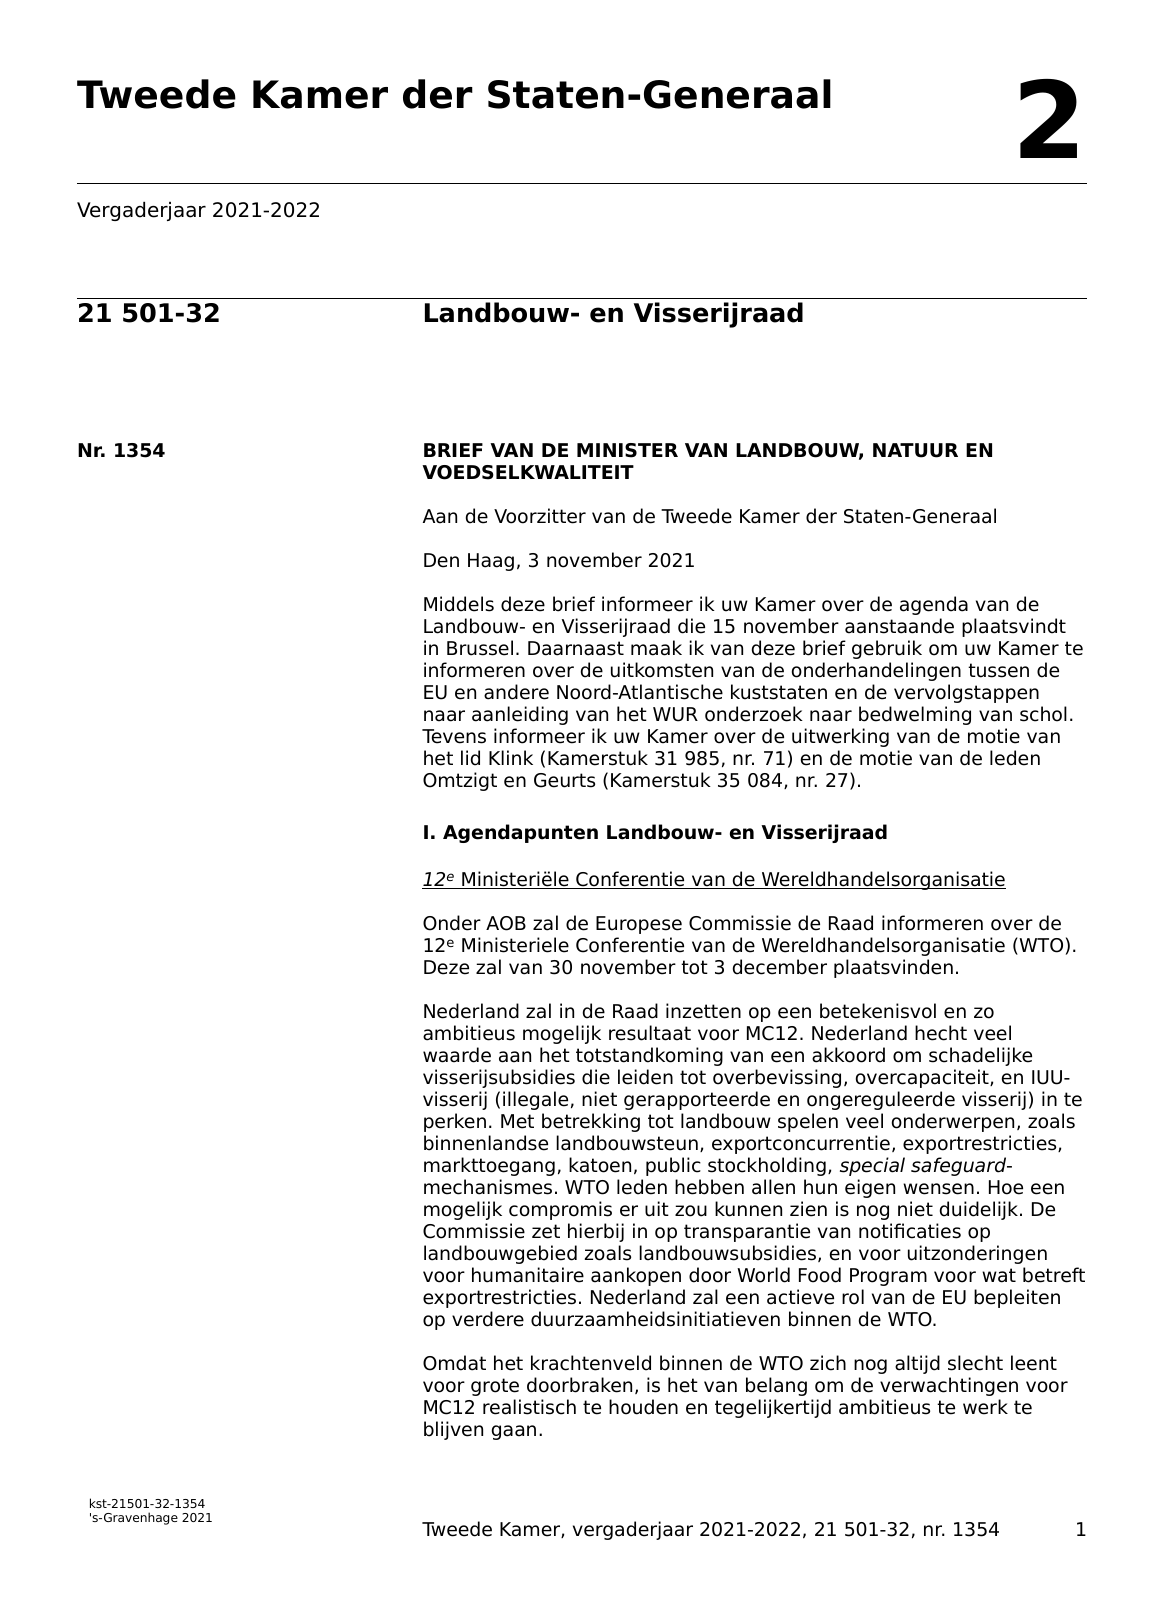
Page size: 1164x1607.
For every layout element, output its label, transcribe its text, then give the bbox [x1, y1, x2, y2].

subtitle 21 501-32 Landbouw- en Visserijraad [77, 299, 1087, 329]
subtitle I. Agendapunten Landbouw- en Visserijraad [422, 822, 1087, 844]
text kst-21501-32-1354 [88, 1497, 323, 1511]
text Nederland zal in de Raad inzetten op een betekenisvol en zo ambitieus mogelijk resultaat voor MC12. Nederland hecht veel waarde aan het totstandkoming van een akkoord om schadelijke visserijsubsidies die leiden tot overbevissing, overcapaciteit, en IUU-visserij (illegale, niet gerapporteerde en ongereguleerde visserij) in te perken. Met betrekking tot landbouw spelen veel onderwerpen, zoals binnenlandse landbouwsteun, exportconcurrentie, exportrestricties, markttoegang, katoen, public stockholding, special safeguard-mechanismes. WTO leden hebben allen hun eigen wensen. Hoe een mogelijk compromis er uit zou kunnen zien is nog niet duidelijk. De Commissie zet hierbij in op transparantie van notificaties op landbouwgebied zoals landbouwsubsidies, en voor uitzonderingen voor humanitaire aankopen door World Food Program voor wat betreft exportrestricties. Nederland zal een actieve rol van de EU bepleiten op verdere duurzaamheidsinitiatieven binnen de WTO. [422, 1001, 1087, 1331]
text 's-Gravenhage 2021 [88, 1511, 323, 1525]
table_header 2 [886, 59, 1087, 183]
text Den Haag, 3 november 2021 [422, 550, 1087, 572]
subtitle 12e Ministeriële Conferentie van de Wereldhandelsorganisatie [422, 869, 1087, 891]
table_cell Vergaderjaar 2021-2022 [77, 184, 1087, 298]
text Onder AOB zal de Europese Commissie de Raad informeren over de 12e Ministeriele Conferentie van de Wereldhandelsorganisatie (WTO). Deze zal van 30 november tot 3 december plaatsvinden. [422, 913, 1087, 979]
subtitle Nr. 1354 BRIEF VAN DE MINISTER VAN LANDBOUW, NATUUR EN VOEDSELKWALITEIT [77, 440, 1087, 484]
text Middels deze brief informeer ik uw Kamer over de agenda van de Landbouw- en Visserijraad die 15 november aanstaande plaatsvindt in Brussel. Daarnaast maak ik van deze brief gebruik om uw Kamer te informeren over de uitkomsten van de onderhandelingen tussen de EU en andere Noord-Atlantische kuststaten en de vervolgstappen naar aanleiding van het WUR onderzoek naar bedwelming van schol. Tevens informeer ik uw Kamer over de uitwerking van de motie van het lid Klink (Kamerstuk 31 985, nr. 71) en de motie van de leden Omtzigt en Geurts (Kamerstuk 35 084, nr. 27). [422, 594, 1087, 792]
table_header Tweede Kamer der Staten-Generaal [77, 59, 886, 183]
text Aan de Voorzitter van de Tweede Kamer der Staten-Generaal [422, 506, 1087, 528]
text Omdat het krachtenveld binnen de WTO zich nog altijd slecht leent voor grote doorbraken, is het van belang om de verwachtingen voor MC12 realistisch te houden en tegelijkertijd ambitieus te werk te blijven gaan. [422, 1353, 1087, 1441]
